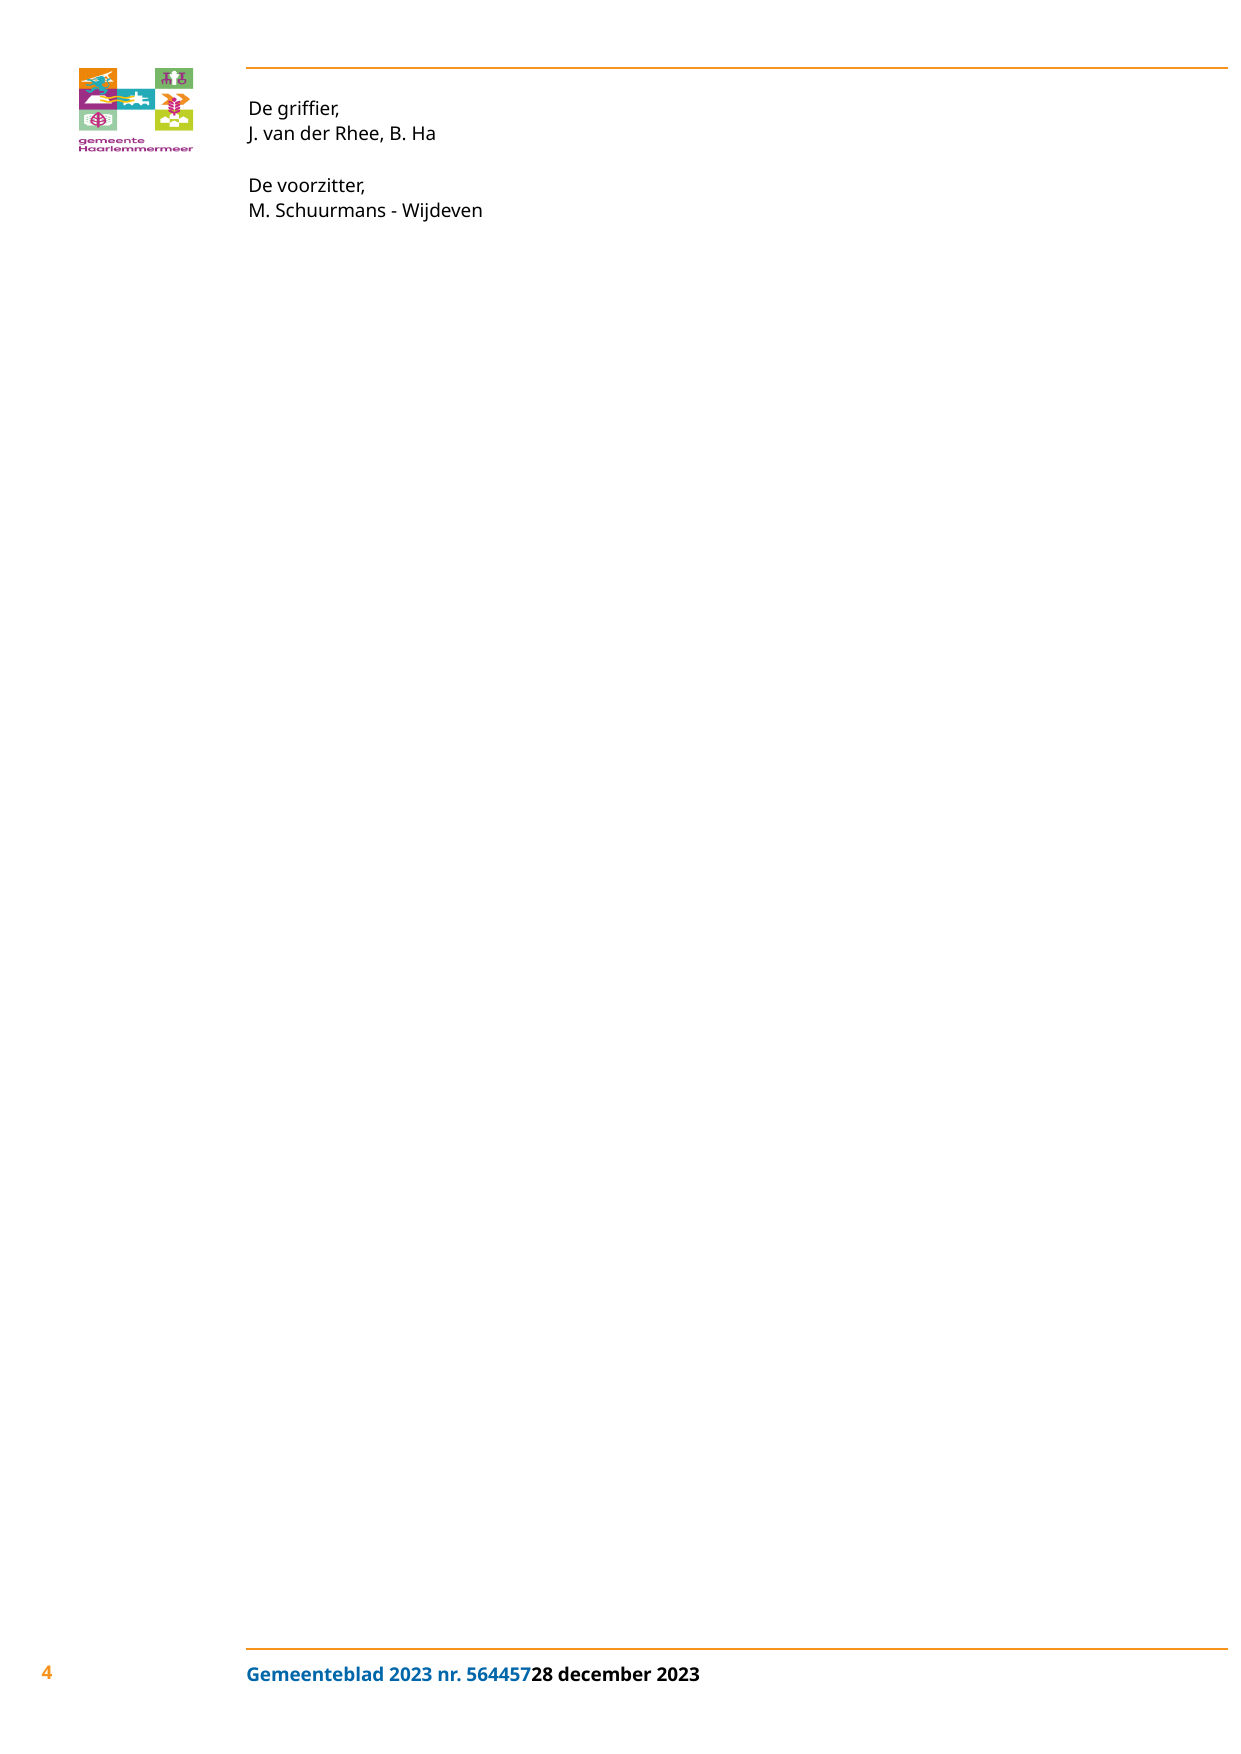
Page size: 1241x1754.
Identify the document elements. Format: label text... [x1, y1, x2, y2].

picture [41, 47, 231, 172]
text De griffier, [248, 95, 1152, 121]
text J. van der Rhee, B. Ha [248, 121, 1152, 146]
text M. Schuurmans - Wijdeven [248, 198, 1152, 223]
text De voorzitter, [248, 172, 1152, 198]
